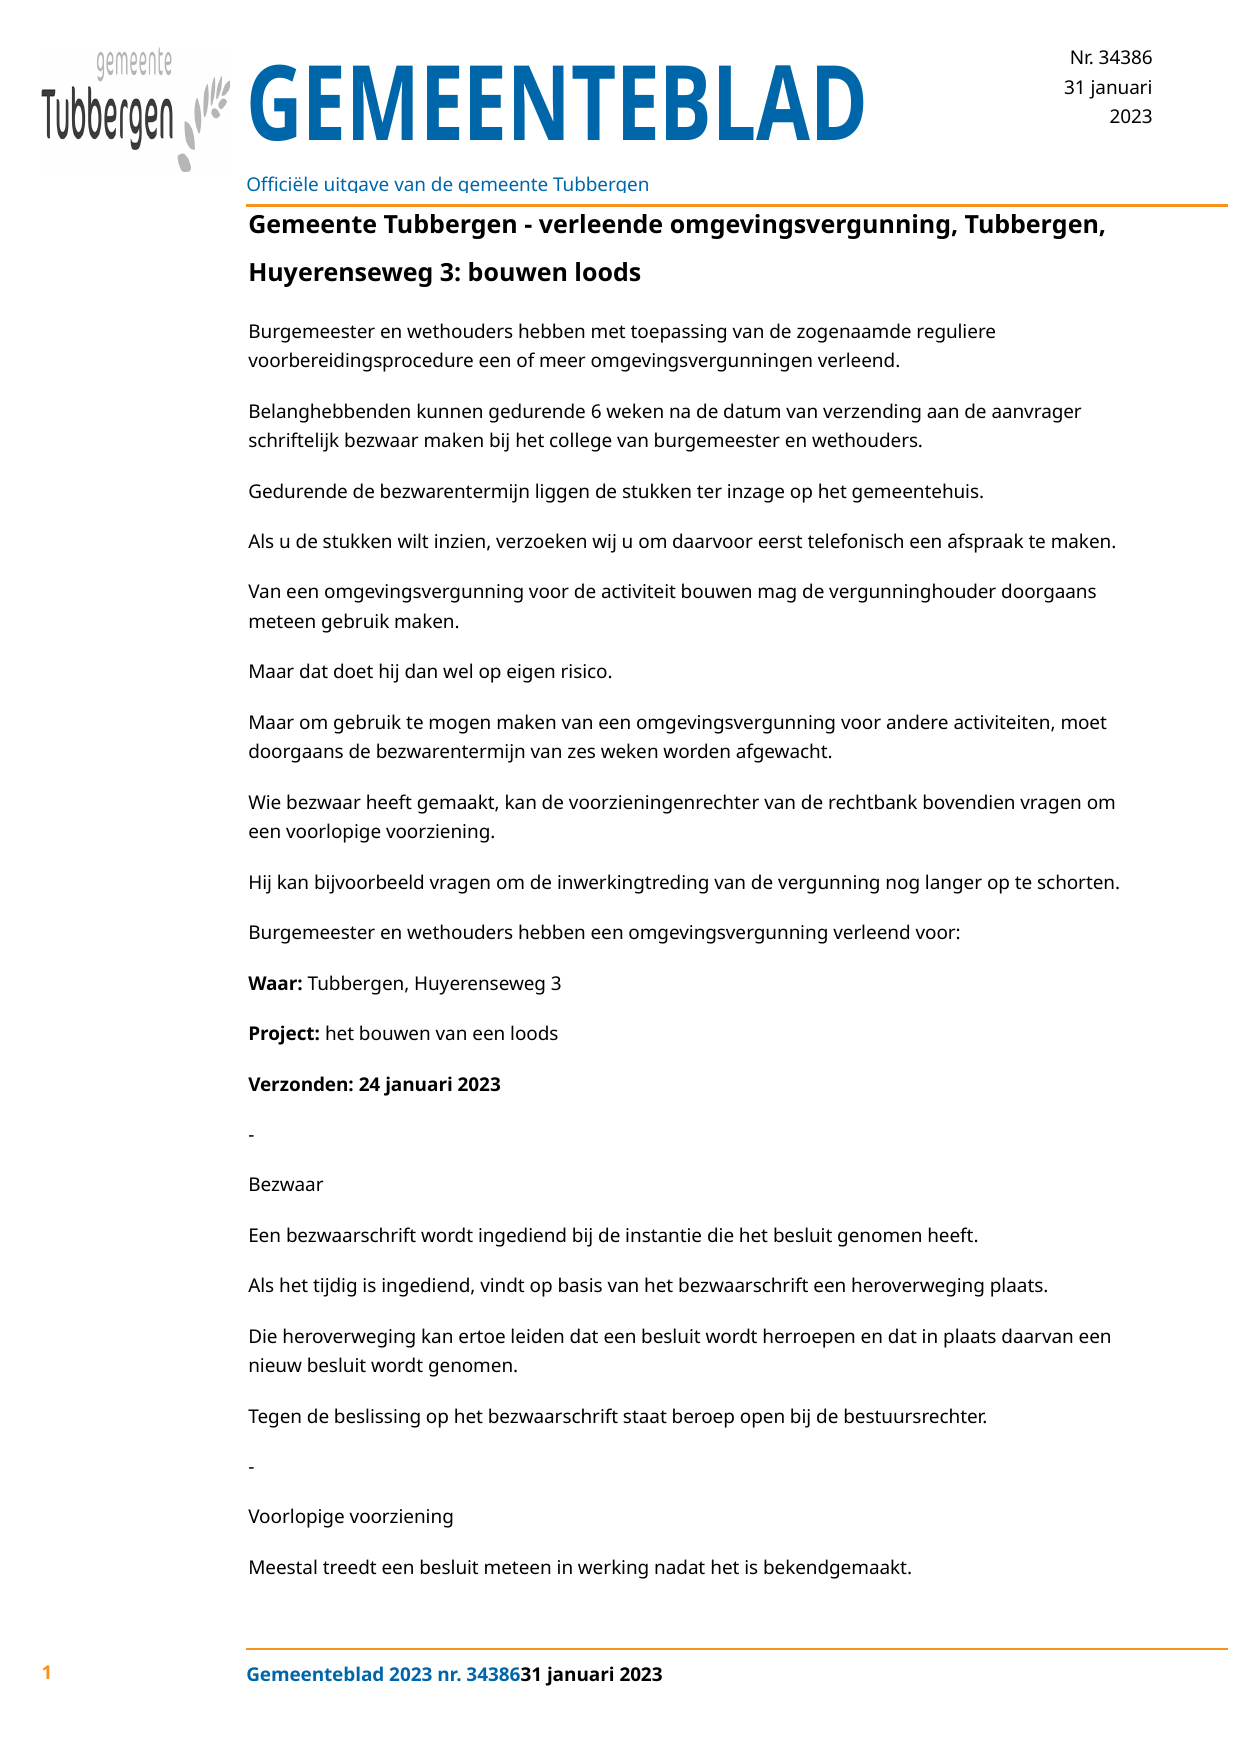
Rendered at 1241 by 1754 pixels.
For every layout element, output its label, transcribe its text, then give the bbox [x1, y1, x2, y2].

text Maar dat doet hij dan wel op eigen risico. [248, 659, 1152, 684]
text - [248, 1121, 1152, 1147]
text Burgemeester en wethouders hebben met toepassing van de zogenaamde reguliere voorbereidingsprocedure een of meer omgevingsvergunningen verleend. [248, 318, 1152, 373]
text Die heroverweging kan ertoe leiden dat een besluit wordt herroepen en dat in plaats daarvan een nieuw besluit wordt genomen. [248, 1323, 1152, 1378]
text Wie bezwaar heeft gemaakt, kan de voorzieningenrechter van de rechtbank bovendien vragen om een voorlopige voorziening. [248, 789, 1152, 844]
text Als het tijdig is ingediend, vindt op basis van het bezwaarschrift een heroverweging plaats. [248, 1272, 1152, 1298]
text Maar om gebruik te mogen maken van een omgevingsvergunning voor andere activiteiten, moet doorgaans de bezwarentermijn van zes weken worden afgewacht. [248, 709, 1152, 764]
text Een bezwaarschrift wordt ingediend bij de instantie die het besluit genomen heeft. [248, 1222, 1152, 1248]
text Als u de stukken wilt inzien, verzoeken wij u om daarvoor eerst telefonisch een afspraak te maken. [248, 528, 1152, 554]
text Meestal treedt een besluit meteen in werking nadat het is bekendgemaakt. [248, 1554, 1152, 1580]
text Burgemeester en wethouders hebben een omgevingsvergunning verleend voor: [248, 919, 1152, 945]
text - [248, 1453, 1152, 1479]
text Van een omgevingsvergunning voor de activiteit bouwen mag de vergunninghouder doorgaans meteen gebruik maken. [248, 579, 1152, 634]
text Bezwaar [248, 1172, 1152, 1197]
text Tegen de beslissing op het bezwaarschrift staat beroep open bij de bestuursrechter. [248, 1403, 1152, 1429]
text Gedurende de bezwarentermijn liggen de stukken ter inzage op het gemeentehuis. [248, 478, 1152, 504]
text Hij kan bijvoorbeeld vragen om de inwerkingtreding van de vergunning nog langer op te schorten. [248, 869, 1152, 895]
text Verzonden: 24 januari 2023 [248, 1071, 1152, 1097]
text Voorlopige voorziening [248, 1504, 1152, 1529]
text Belanghebbenden kunnen gedurende 6 weken na de datum van verzending aan de aanvrager schriftelijk bezwaar maken bij het college van burgemeester en wethouders. [248, 398, 1152, 453]
text Gemeente Tubbergen - verleende omgevingsvergunning, Tubbergen, Huyerenseweg 3: bouwen loods [248, 207, 1152, 288]
text Waar: Tubbergen, Huyerenseweg 3 [248, 970, 1152, 996]
text Project: het bouwen van een loods [248, 1020, 1152, 1046]
picture [41, 47, 231, 172]
